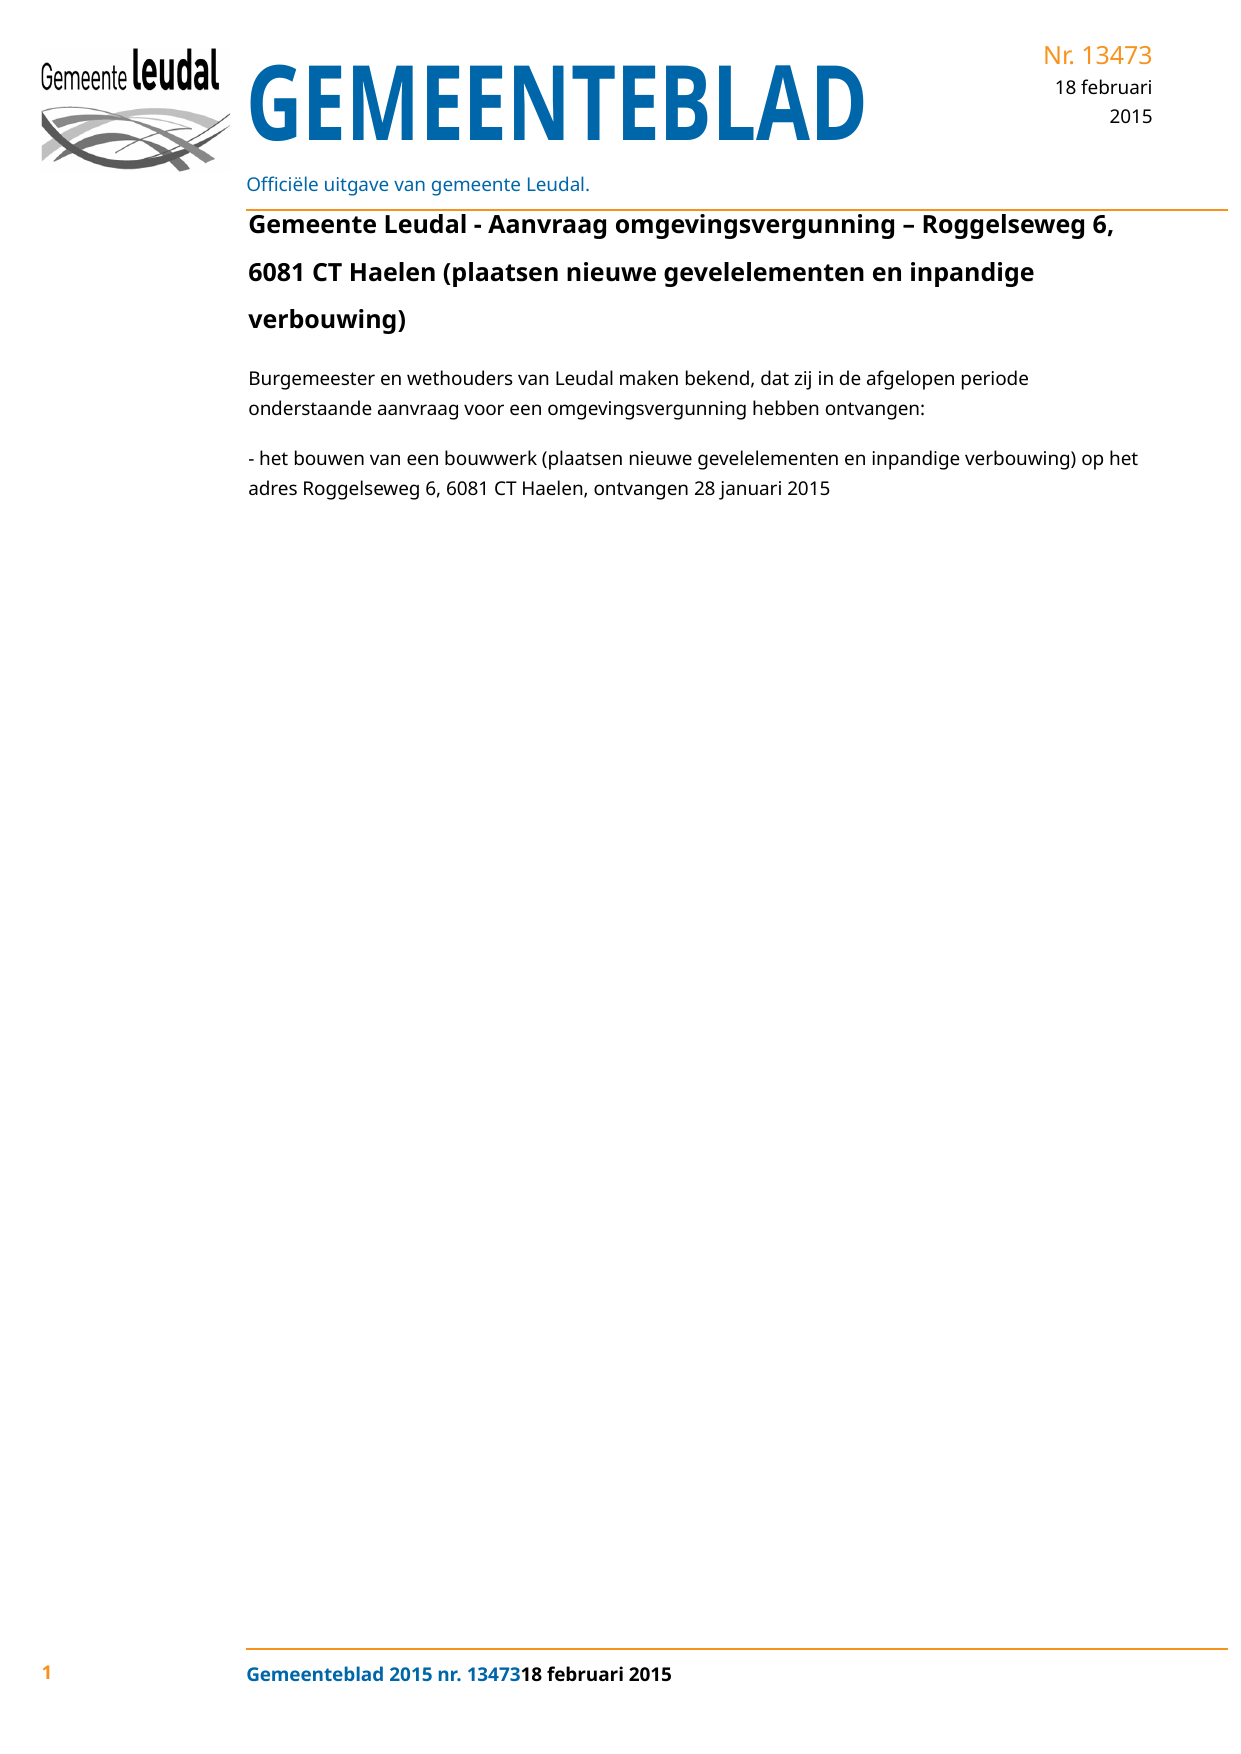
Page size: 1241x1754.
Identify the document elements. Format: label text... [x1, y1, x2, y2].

text Burgemeester en wethouders van Leudal maken bekend, dat zij in de afgelopen periode onderstaande aanvraag voor een omgevingsvergunning hebben ontvangen: [248, 366, 1152, 421]
text Gemeente Leudal - Aanvraag omgevingsvergunning – Roggelseweg 6, 6081 CT Haelen (plaatsen nieuwe gevelelementen en inpandige verbouwing) [248, 211, 1152, 336]
text - het bouwen van een bouwwerk (plaatsen nieuwe gevelelementen en inpandige verbouwing) op het adres Roggelseweg 6, 6081 CT Haelen, ontvangen 28 januari 2015 [248, 446, 1152, 501]
picture [41, 47, 231, 172]
